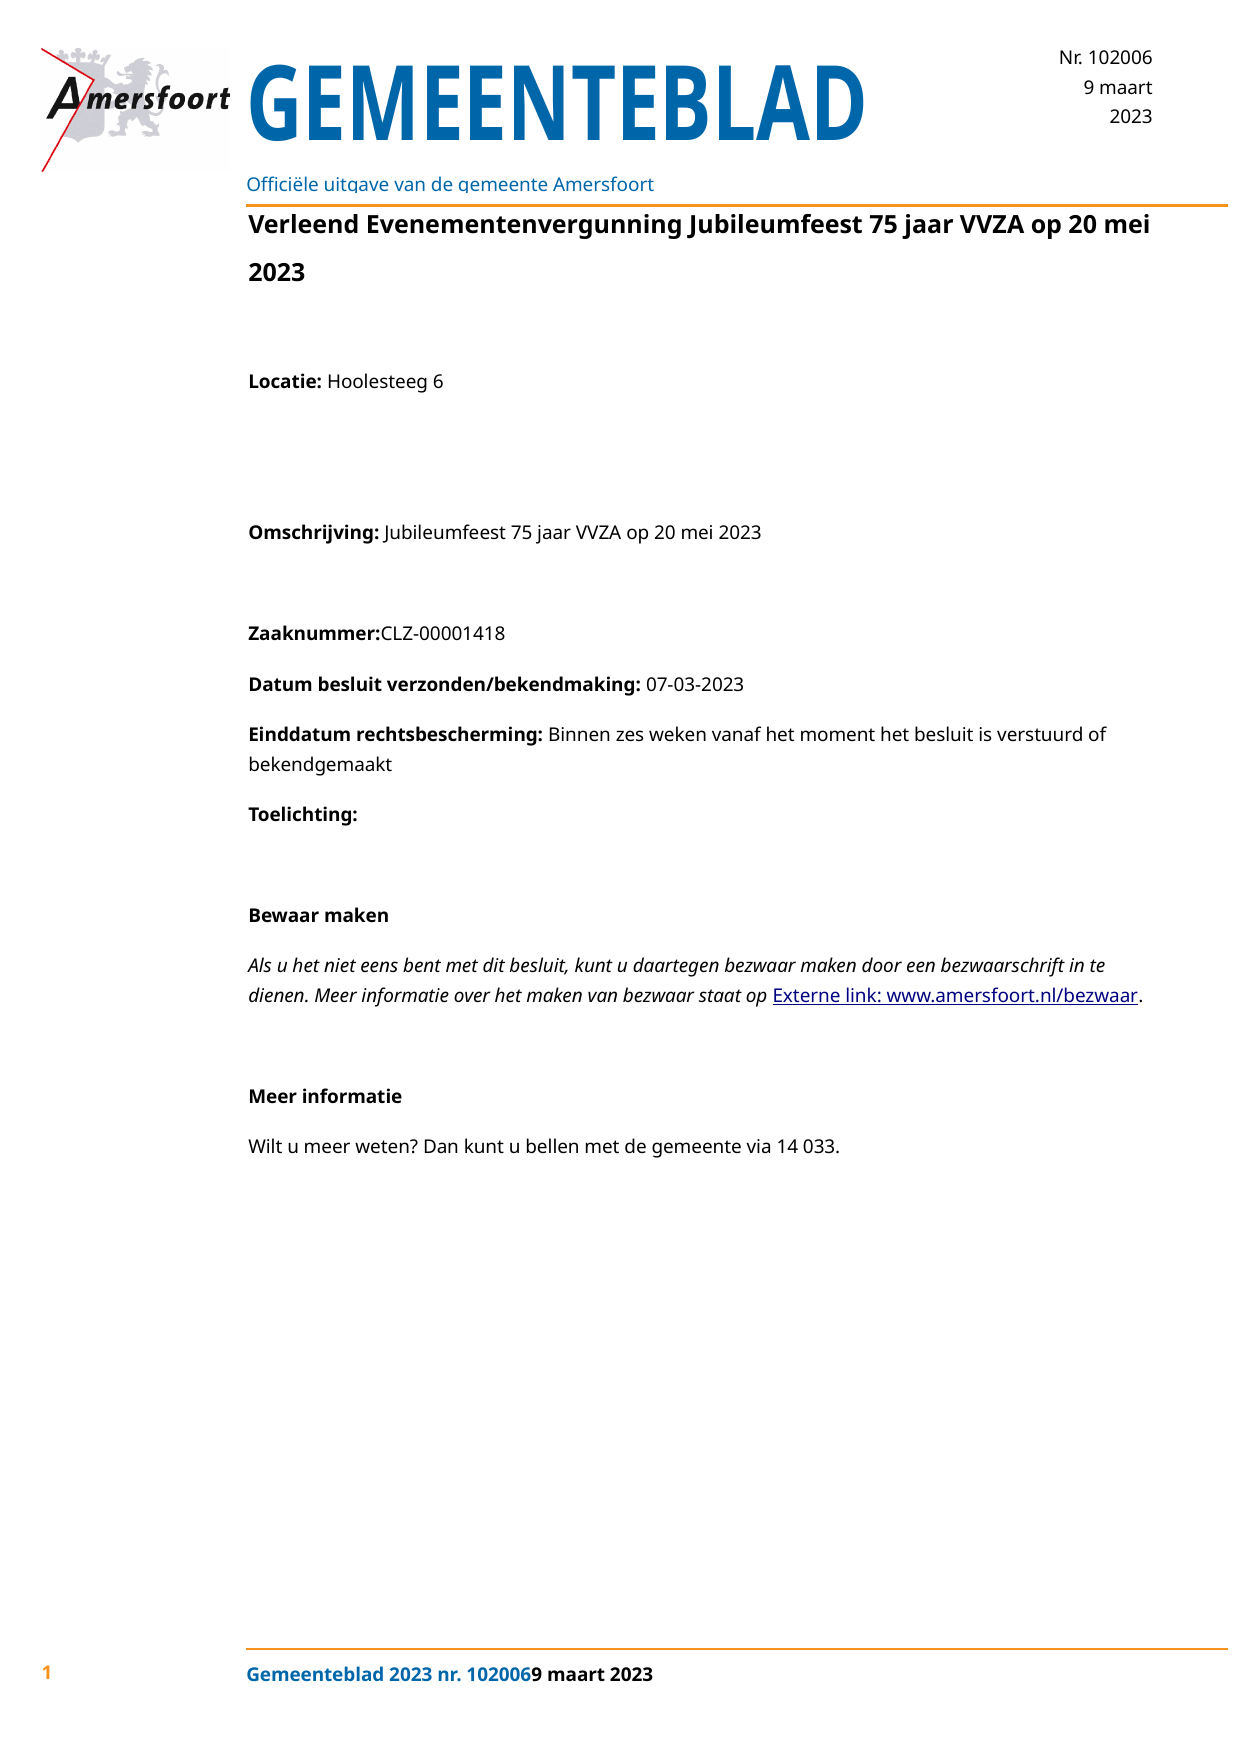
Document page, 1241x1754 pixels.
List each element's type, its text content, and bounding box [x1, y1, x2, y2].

text Einddatum rechtsbescherming: Binnen zes weken vanaf het moment het besluit is verstuurd of bekendgemaakt [248, 721, 1152, 777]
text Toelichting: [248, 801, 1152, 827]
text Zaaknummer:CLZ-00001418 [248, 620, 1152, 646]
text Wilt u meer weten? Dan kunt u bellen met de gemeente via 14 033. [248, 1133, 1152, 1159]
text Locatie: Hoolesteeg 6 [248, 368, 1152, 394]
text Omschrijving: Jubileumfeest 75 jaar VVZA op 20 mei 2023 [248, 519, 1152, 545]
text Bewaar maken [248, 902, 1152, 928]
text Als u het niet eens bent met dit besluit, kunt u daartegen bezwaar maken door een bezwaarschrift in te dienen. Meer informatie over het maken van bezwaar staat op Externe link: www.amersfoort.nl/bezwaar. [248, 952, 1152, 1008]
picture [41, 47, 231, 172]
text Verleend Evenementenvergunning Jubileumfeest 75 jaar VVZA op 20 mei 2023 [248, 207, 1152, 288]
text Datum besluit verzonden/bekendmaking: 07-03-2023 [248, 671, 1152, 697]
text Meer informatie [248, 1083, 1152, 1109]
